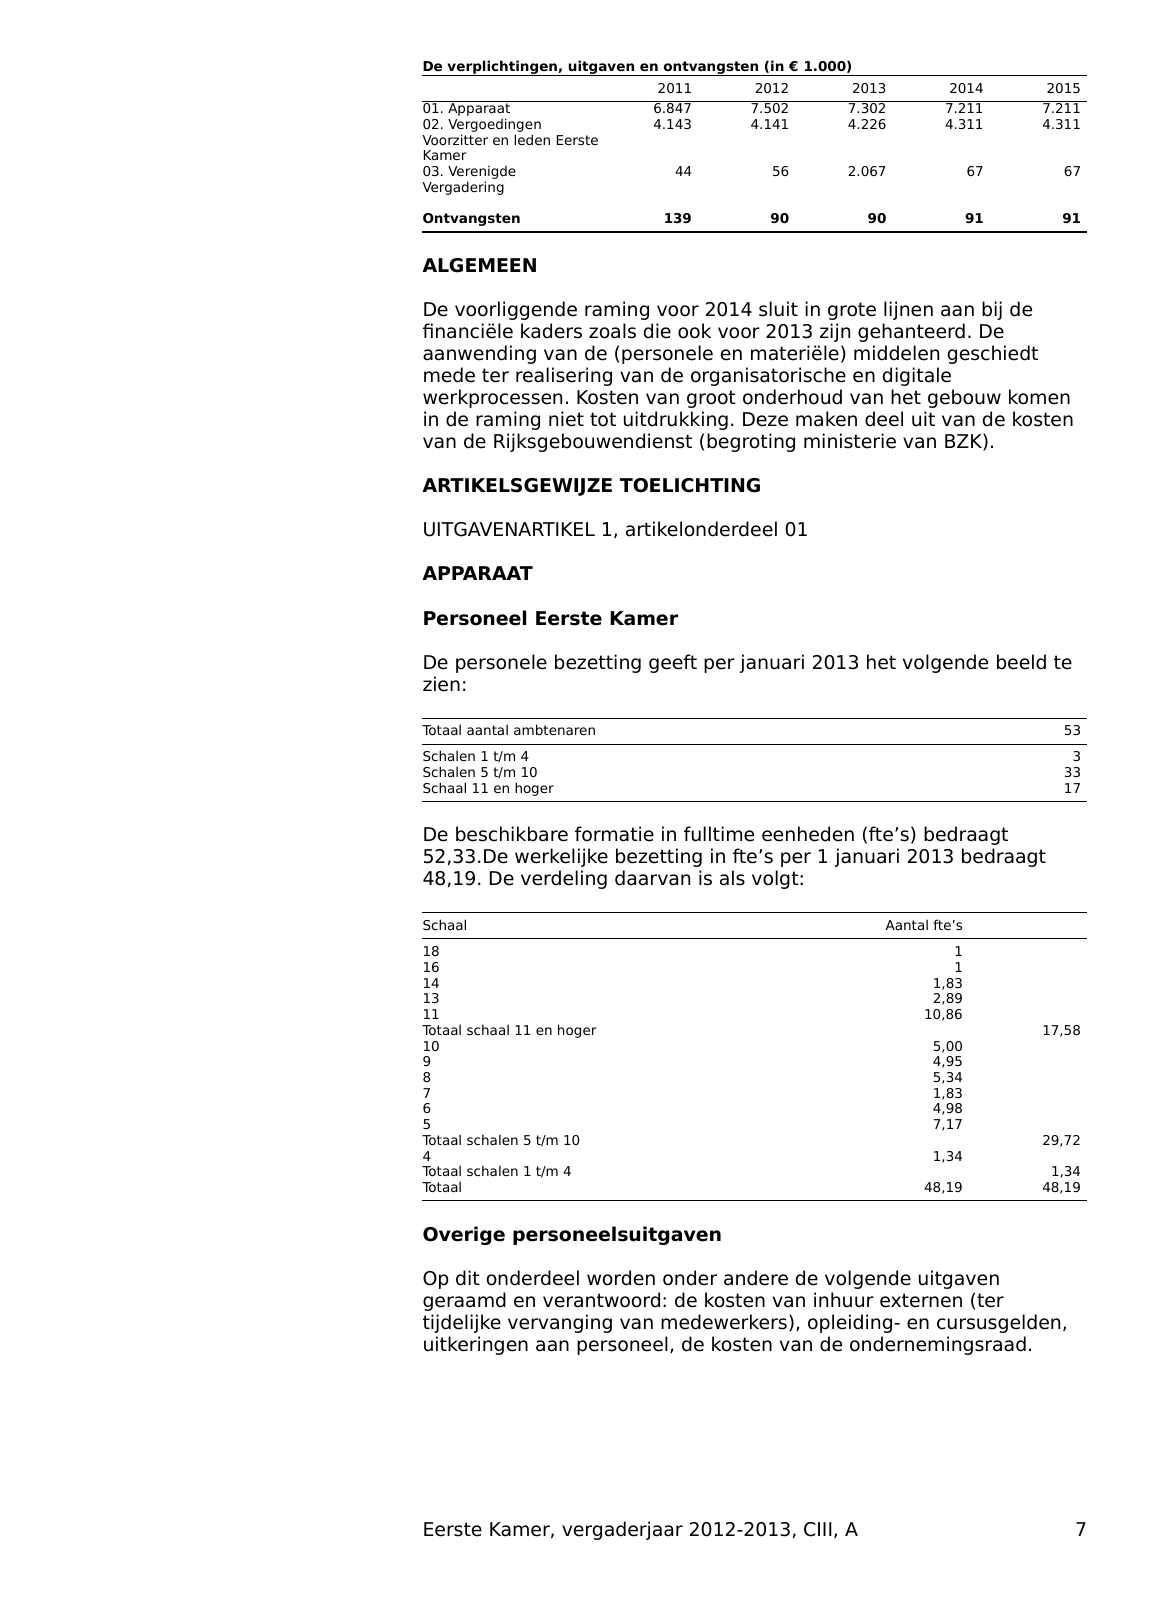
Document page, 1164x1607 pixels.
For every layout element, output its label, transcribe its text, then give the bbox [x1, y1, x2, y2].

table_header Totaal aantal ambtenaren [422, 719, 927, 743]
table_cell 4.311 [989, 117, 1087, 164]
table_cell [989, 195, 1087, 211]
table_cell 7.211 [989, 102, 1087, 117]
text De voorliggende raming voor 2014 sluit in grote lijnen aan bij de financiële kaders zoals die ook voor 2013 zijn gehanteerd. De aanwending van de (personele en materiële) middelen geschiedt mede ter realisering van de organisatorische en digitale werkprocessen. Kosten van groot onderhoud van het gebouw komen in de raming niet tot uitdrukking. Deze maken deel uit van de kosten van de Rijksgebouwendienst (begroting ministerie van BZK). [422, 299, 1087, 453]
table_cell 1,83 [850, 1086, 968, 1101]
table_cell [850, 1023, 968, 1038]
table_cell 18 [422, 939, 850, 960]
table_cell 48,19 [969, 1180, 1087, 1200]
table_cell 2012 [698, 76, 795, 101]
table_cell 67 [892, 164, 989, 195]
table_cell [969, 991, 1087, 1007]
table_cell Totaal schaal 11 en hoger [422, 1023, 850, 1038]
text Op dit onderdeel worden onder andere de volgende uitgaven geraamd en verantwoord: de kosten van inhuur externen (ter tijdelijke vervanging van medewerkers), opleiding- en cursusgelden, uitkeringen aan personeel, de kosten van de ondernemingsraad. [422, 1268, 1087, 1356]
table_header De verplichtingen, uitgaven en ontvangsten (in € 1.000) [422, 59, 1087, 75]
table_cell 90 [698, 211, 795, 231]
table_cell [969, 1149, 1087, 1164]
table_cell 7.211 [892, 102, 989, 117]
table_cell 17,58 [969, 1023, 1087, 1038]
table_cell [795, 195, 892, 211]
table_cell 7 [422, 1086, 850, 1101]
table_cell 2014 [892, 76, 989, 101]
table_cell 4.226 [795, 117, 892, 164]
table_cell 13 [422, 991, 850, 1007]
table_cell 02. Vergoedingen Voorzitter en leden Eerste Kamer [422, 117, 601, 164]
table_cell 67 [989, 164, 1087, 195]
table_cell [601, 195, 698, 211]
table_cell 7,17 [850, 1117, 968, 1133]
table_cell 2,89 [850, 991, 968, 1007]
table_cell 48,19 [850, 1180, 968, 1200]
table_cell [969, 960, 1087, 976]
table_cell 29,72 [969, 1133, 1087, 1148]
table_cell 2015 [989, 76, 1087, 101]
table_cell 56 [698, 164, 795, 195]
table_cell Totaal [422, 1180, 850, 1200]
table_cell [969, 939, 1087, 960]
table_cell 4 [422, 1149, 850, 1164]
table_cell [850, 1164, 968, 1180]
table_cell 1,34 [969, 1164, 1087, 1180]
table_cell 17 [927, 781, 1087, 801]
subtitle ARTIKELSGEWIJZE TOELICHTING [422, 475, 1087, 497]
table_cell 5,34 [850, 1070, 968, 1086]
table_cell 4.311 [892, 117, 989, 164]
table_header 53 [927, 719, 1087, 743]
table_cell [422, 76, 601, 101]
subtitle APPARAAT [422, 563, 1087, 585]
table_cell 14 [422, 976, 850, 991]
table_cell 139 [601, 211, 698, 231]
table_cell [969, 1054, 1087, 1070]
table_cell 11 [422, 1007, 850, 1023]
table_cell 6.847 [601, 102, 698, 117]
table_cell [850, 1133, 968, 1148]
table_cell Schalen 1 t/m 4 [422, 745, 927, 765]
text UITGAVENARTIKEL 1, artikelonderdeel 01 [422, 519, 1087, 541]
table_cell 4,95 [850, 1054, 968, 1070]
table_cell [969, 1086, 1087, 1101]
table_cell 44 [601, 164, 698, 195]
table_cell 8 [422, 1070, 850, 1086]
table_cell 33 [927, 765, 1087, 781]
table_cell Schaal 11 en hoger [422, 781, 927, 801]
table_cell 9 [422, 1054, 850, 1070]
table_cell 1,83 [850, 976, 968, 991]
table_cell 90 [795, 211, 892, 231]
table_cell 3 [927, 745, 1087, 765]
table_cell [969, 1070, 1087, 1086]
table_cell [969, 1117, 1087, 1133]
table_cell 91 [892, 211, 989, 231]
table_cell 1 [850, 960, 968, 976]
table_cell [698, 195, 795, 211]
subtitle Overige personeelsuitgaven [422, 1224, 1087, 1246]
table_cell 1,34 [850, 1149, 968, 1164]
table_header Aantal fte’s [850, 913, 968, 938]
table_cell Ontvangsten [422, 211, 601, 231]
text De personele bezetting geeft per januari 2013 het volgende beeld te zien: [422, 652, 1087, 696]
table_cell 4.143 [601, 117, 698, 164]
subtitle Personeel Eerste Kamer [422, 607, 1087, 629]
subtitle ALGEMEEN [422, 255, 1087, 277]
table_cell Schalen 5 t/m 10 [422, 765, 927, 781]
table_header Schaal [422, 913, 850, 938]
table_cell 01. Apparaat [422, 102, 601, 117]
table_header [969, 913, 1087, 938]
table_cell [969, 1007, 1087, 1023]
table_cell [969, 1039, 1087, 1054]
table_cell 2011 [601, 76, 698, 101]
table_cell 10 [422, 1039, 850, 1054]
table_cell 5 [422, 1117, 850, 1133]
table_cell 7.502 [698, 102, 795, 117]
table_cell 5,00 [850, 1039, 968, 1054]
table_cell 16 [422, 960, 850, 976]
table_cell 6 [422, 1101, 850, 1117]
table_cell 10,86 [850, 1007, 968, 1023]
table_cell 1 [850, 939, 968, 960]
text De beschikbare formatie in fulltime eenheden (fte’s) bedraagt 52,33.De werkelijke bezetting in fte’s per 1 januari 2013 bedraagt 48,19. De verdeling daarvan is als volgt: [422, 824, 1087, 890]
table_cell Totaal schalen 1 t/m 4 [422, 1164, 850, 1180]
table_cell 4.141 [698, 117, 795, 164]
table_cell 2013 [795, 76, 892, 101]
table_cell 7.302 [795, 102, 892, 117]
table_cell Totaal schalen 5 t/m 10 [422, 1133, 850, 1148]
table_cell 2.067 [795, 164, 892, 195]
table_cell 03. Verenigde Vergadering [422, 164, 601, 195]
table_cell 4,98 [850, 1101, 968, 1117]
table_cell [969, 976, 1087, 991]
table_cell 91 [989, 211, 1087, 231]
table_cell [969, 1101, 1087, 1117]
table_cell [422, 195, 601, 211]
table_cell [892, 195, 989, 211]
